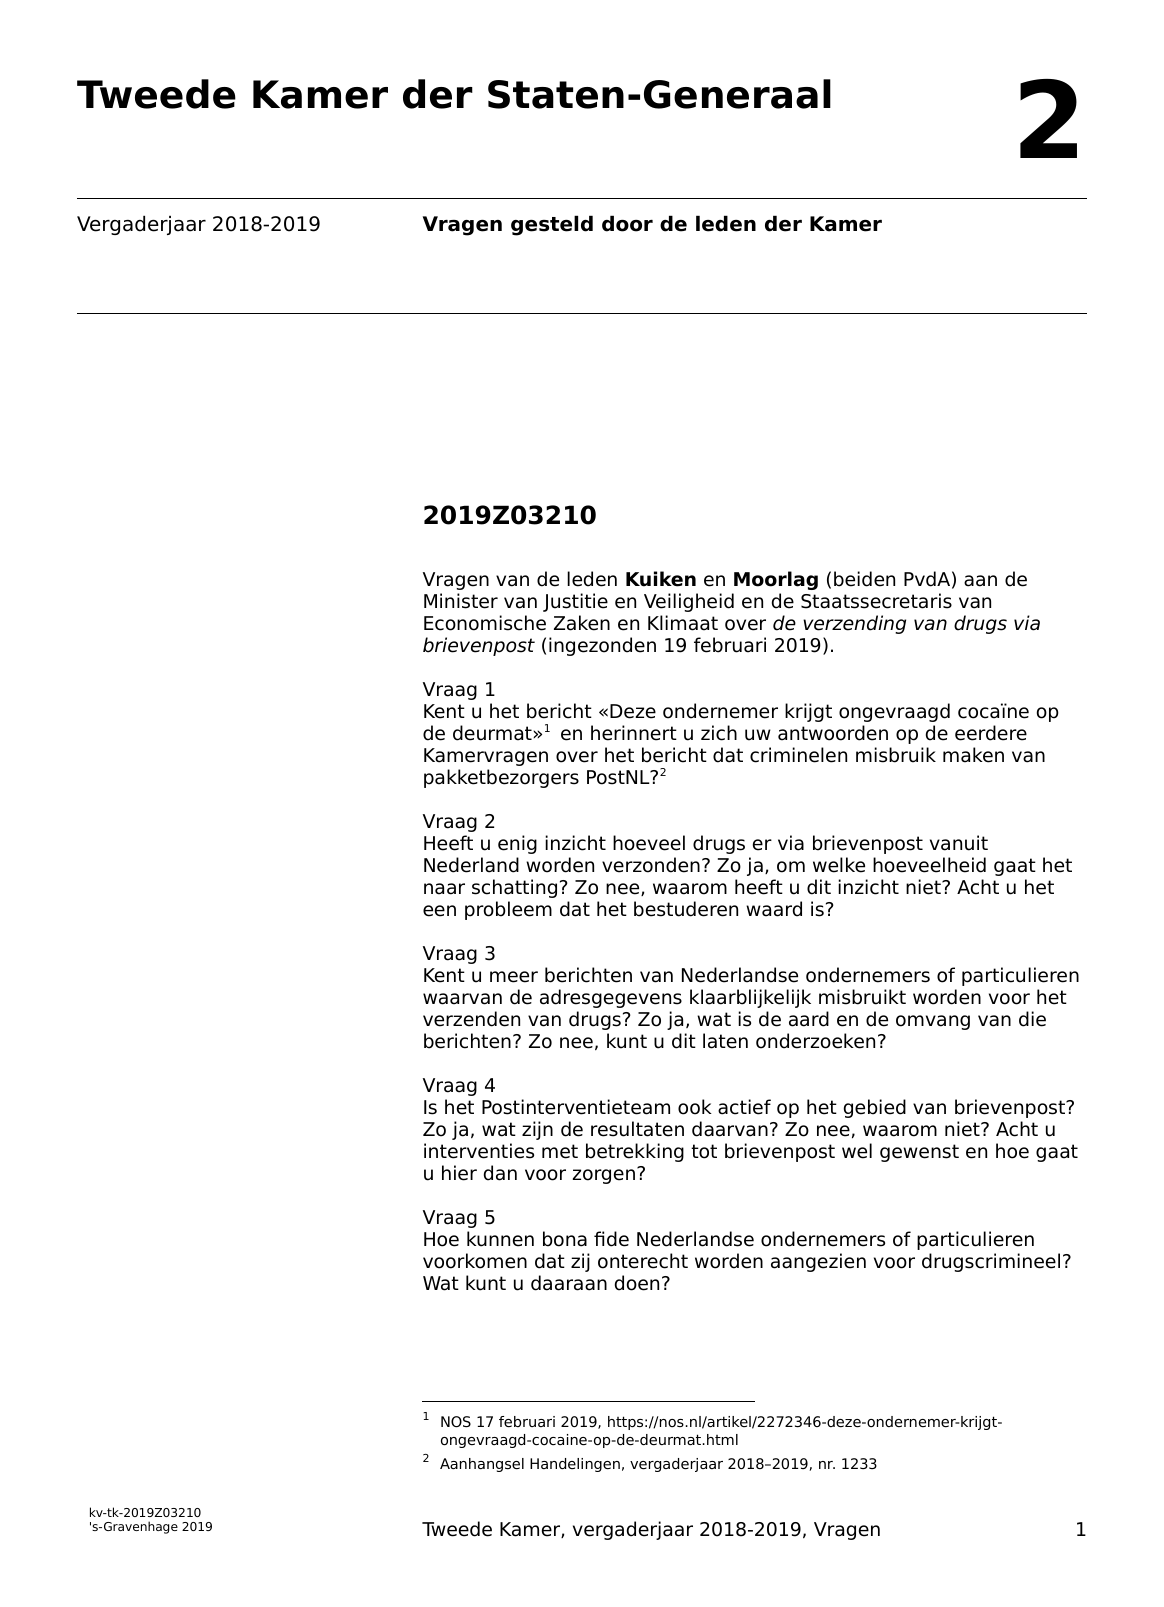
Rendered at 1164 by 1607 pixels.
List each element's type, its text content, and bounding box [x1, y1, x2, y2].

text Is het Postinterventieteam ook actief op het gebied van brievenpost? Zo ja, wat zijn de resultaten daarvan? Zo nee, waarom niet? Acht u interventies met betrekking tot brievenpost wel gewenst en hoe gaat u hier dan voor zorgen? [422, 1097, 1087, 1185]
text Kent u meer berichten van Nederlandse ondernemers of particulieren waarvan de adresgegevens klaarblijkelijk misbruikt worden voor het verzenden van drugs? Zo ja, wat is de aard en de omvang van die berichten? Zo nee, kunt u dit laten onderzoeken? [422, 965, 1087, 1053]
table_cell Vragen gesteld door de leden der Kamer [422, 199, 1087, 313]
text NOS 17 februari 2019, https://nos.nl/artikel/2272346-deze-ondernemer-krijgt-ongevraagd-cocaine-op-de-deurmat.html [422, 1410, 1087, 1449]
text Kent u het bericht «Deze ondernemer krijgt ongevraagd cocaïne op de deurmat» en herinnert u zich uw antwoorden op de eerdere Kamervragen over het bericht dat criminelen misbruik maken van pakketbezorgers PostNL? [422, 701, 1087, 789]
text kv-tk-2019Z03210 [88, 1506, 323, 1520]
text 's-Gravenhage 2019 [88, 1520, 323, 1534]
text Aanhangsel Handelingen, vergaderjaar 2018–2019, nr. 1233 [422, 1452, 1087, 1474]
text 2019Z03210 [422, 501, 1087, 531]
text Heeft u enig inzicht hoeveel drugs er via brievenpost vanuit Nederland worden verzonden? Zo ja, om welke hoeveelheid gaat het naar schatting? Zo nee, waarom heeft u dit inzicht niet? Acht u het een probleem dat het bestuderen waard is? [422, 833, 1087, 921]
text Vraag 4 [422, 1075, 1087, 1097]
text Vraag 3 [422, 943, 1087, 965]
table_header Tweede Kamer der Staten-Generaal [77, 59, 886, 198]
text Vragen van de leden Kuiken en Moorlag (beiden PvdA) aan de Minister van Justitie en Veiligheid en de Staatssecretaris van Economische Zaken en Klimaat over de verzending van drugs via brievenpost (ingezonden 19 februari 2019). [422, 569, 1087, 657]
text Vraag 1 [422, 679, 1087, 701]
text Hoe kunnen bona fide Nederlandse ondernemers of particulieren voorkomen dat zij onterecht worden aangezien voor drugscrimineel? Wat kunt u daaraan doen? [422, 1229, 1087, 1295]
text Vraag 2 [422, 811, 1087, 833]
table_cell Vergaderjaar 2018-2019 [77, 199, 422, 313]
text Vraag 5 [422, 1207, 1087, 1229]
table_header 2 [886, 59, 1087, 198]
